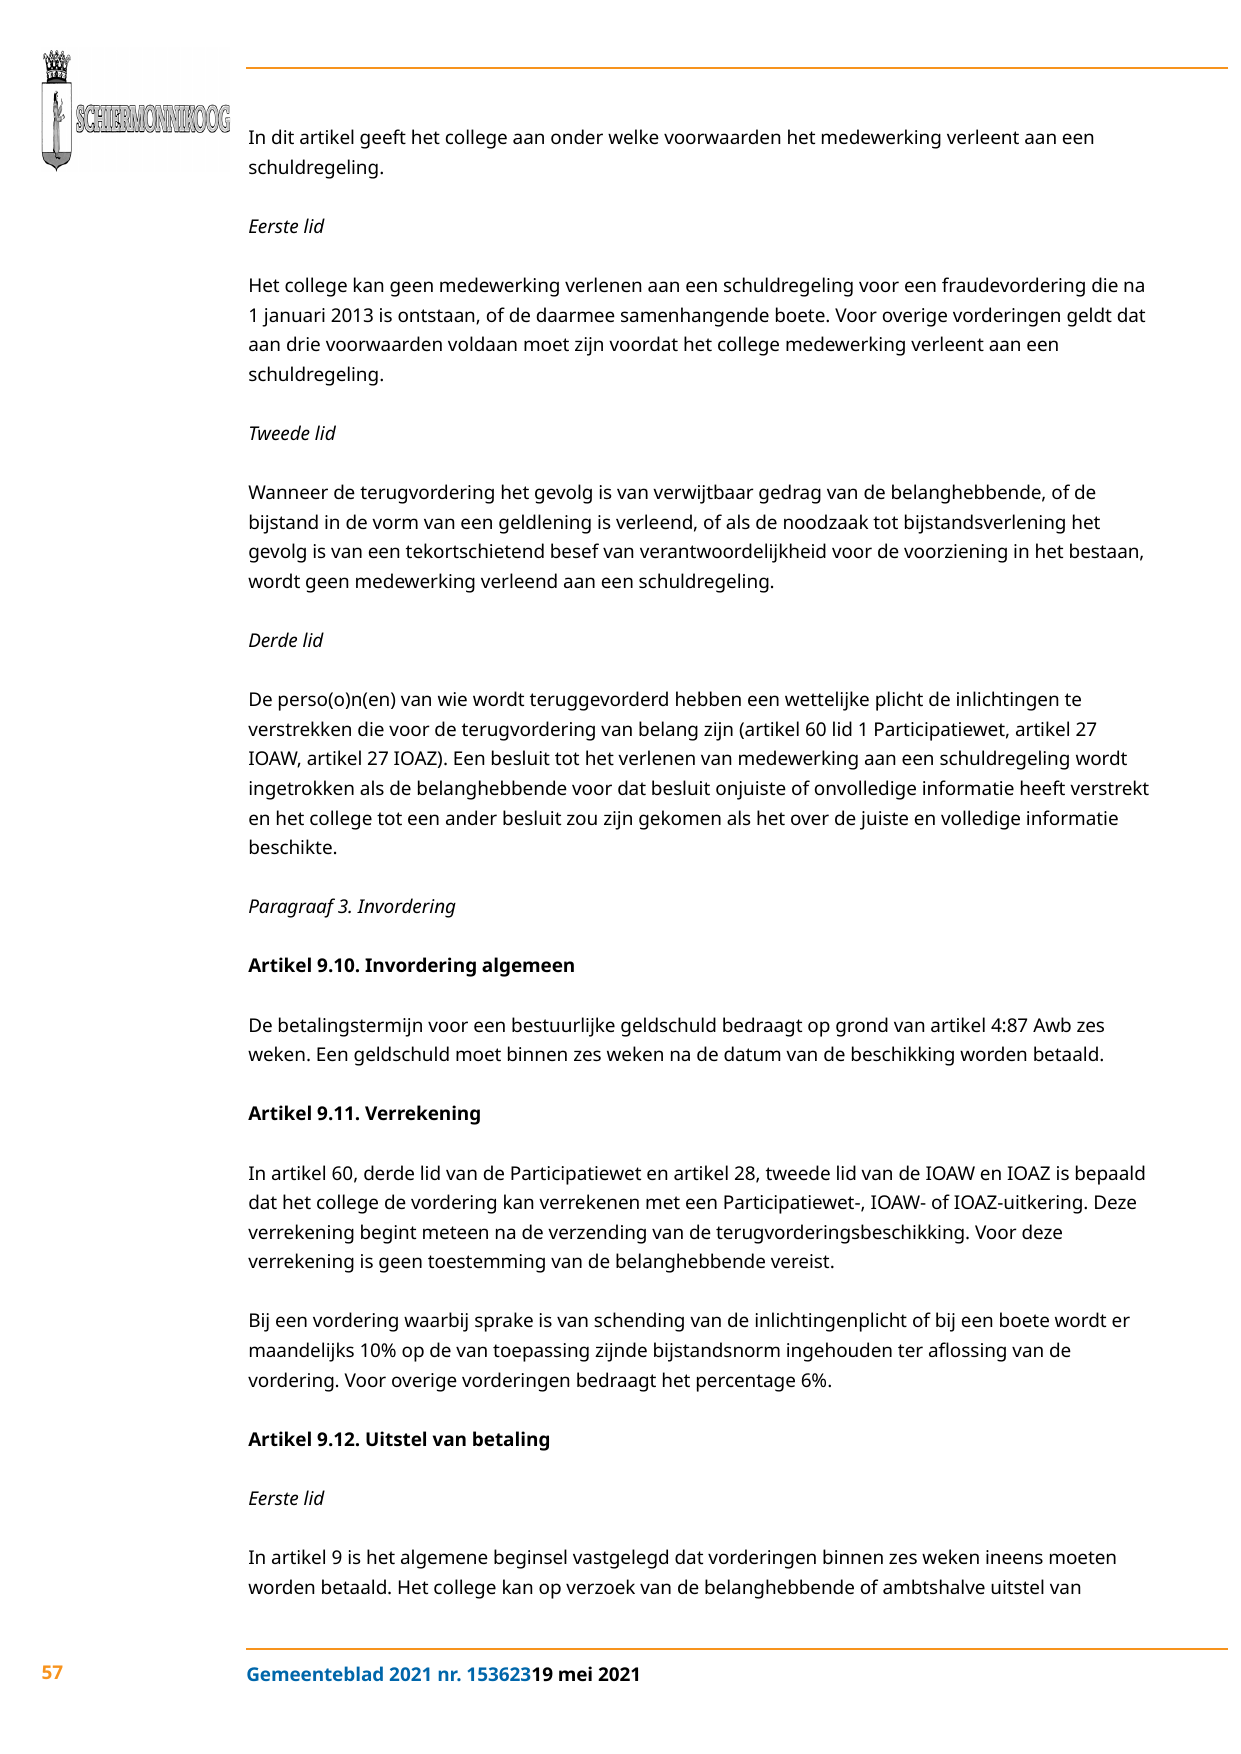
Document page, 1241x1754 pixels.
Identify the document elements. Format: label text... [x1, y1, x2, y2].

text Eerste lid [248, 213, 1152, 239]
text Eerste lid [248, 1485, 1152, 1511]
text In dit artikel geeft het college aan onder welke voorwaarden het medewerking verleent aan een schuldregeling. [248, 124, 1152, 180]
text In artikel 60, derde lid van de Participatiewet en artikel 28, tweede lid van de IOAW en IOAZ is bepaald dat het college de vordering kan verrekenen met een Participatiewet-, IOAW- of IOAZ-uitkering. Deze verrekening begint meteen na de verzending van de terugvorderingsbeschikking. Voor deze verrekening is geen toestemming van de belanghebbende vereist. [248, 1160, 1152, 1274]
text Derde lid [248, 627, 1152, 653]
text De betalingstermijn voor een bestuurlijke geldschuld bedraagt op grond van artikel 4:87 Awb zes weken. Een geldschuld moet binnen zes weken na de datum van de beschikking worden betaald. [248, 1012, 1152, 1067]
text Wanneer de terugvordering het gevolg is van verwijtbaar gedrag van de belanghebbende, of de bijstand in de vorm van een geldlening is verleend, of als de noodzaak tot bijstandsverlening het gevolg is van een tekortschietend besef van verantwoordelijkheid voor de voorziening in het bestaan, wordt geen medewerking verleend aan een schuldregeling. [248, 479, 1152, 594]
text De perso(o)n(en) van wie wordt teruggevorderd hebben een wettelijke plicht de inlichtingen te verstrekken die voor de terugvordering van belang zijn (artikel 60 lid 1 Participatiewet, artikel 27 IOAW, artikel 27 IOAZ). Een besluit tot het verlenen van medewerking aan een schuldregeling wordt ingetrokken als de belanghebbende voor dat besluit onjuiste of onvolledige informatie heeft verstrekt en het college tot een ander besluit zou zijn gekomen als het over de juiste en volledige informatie beschikte. [248, 686, 1152, 860]
picture [41, 47, 231, 172]
text Artikel 9.10. Invordering algemeen [248, 953, 1152, 978]
text Het college kan geen medewerking verlenen aan een schuldregeling voor een fraudevordering die na 1 januari 2013 is ontstaan, of de daarmee samenhangende boete. Voor overige vorderingen geldt dat aan drie voorwaarden voldaan moet zijn voordat het college medewerking verleent aan een schuldregeling. [248, 272, 1152, 387]
text Bij een vordering waarbij sprake is van schending van de inlichtingenplicht of bij een boete wordt er maandelijks 10% op de van toepassing zijnde bijstandsnorm ingehouden ter aflossing van de vordering. Voor overige vorderingen bedraagt het percentage 6%. [248, 1308, 1152, 1393]
text Artikel 9.12. Uitstel van betaling [248, 1426, 1152, 1452]
text Artikel 9.11. Verrekening [248, 1101, 1152, 1126]
text Paragraaf 3. Invordering [248, 893, 1152, 919]
text Tweede lid [248, 420, 1152, 446]
text In artikel 9 is het algemene beginsel vastgelegd dat vorderingen binnen zes weken ineens moeten worden betaald. Het college kan op verzoek van de belanghebbende of ambtshalve uitstel van [248, 1544, 1152, 1600]
